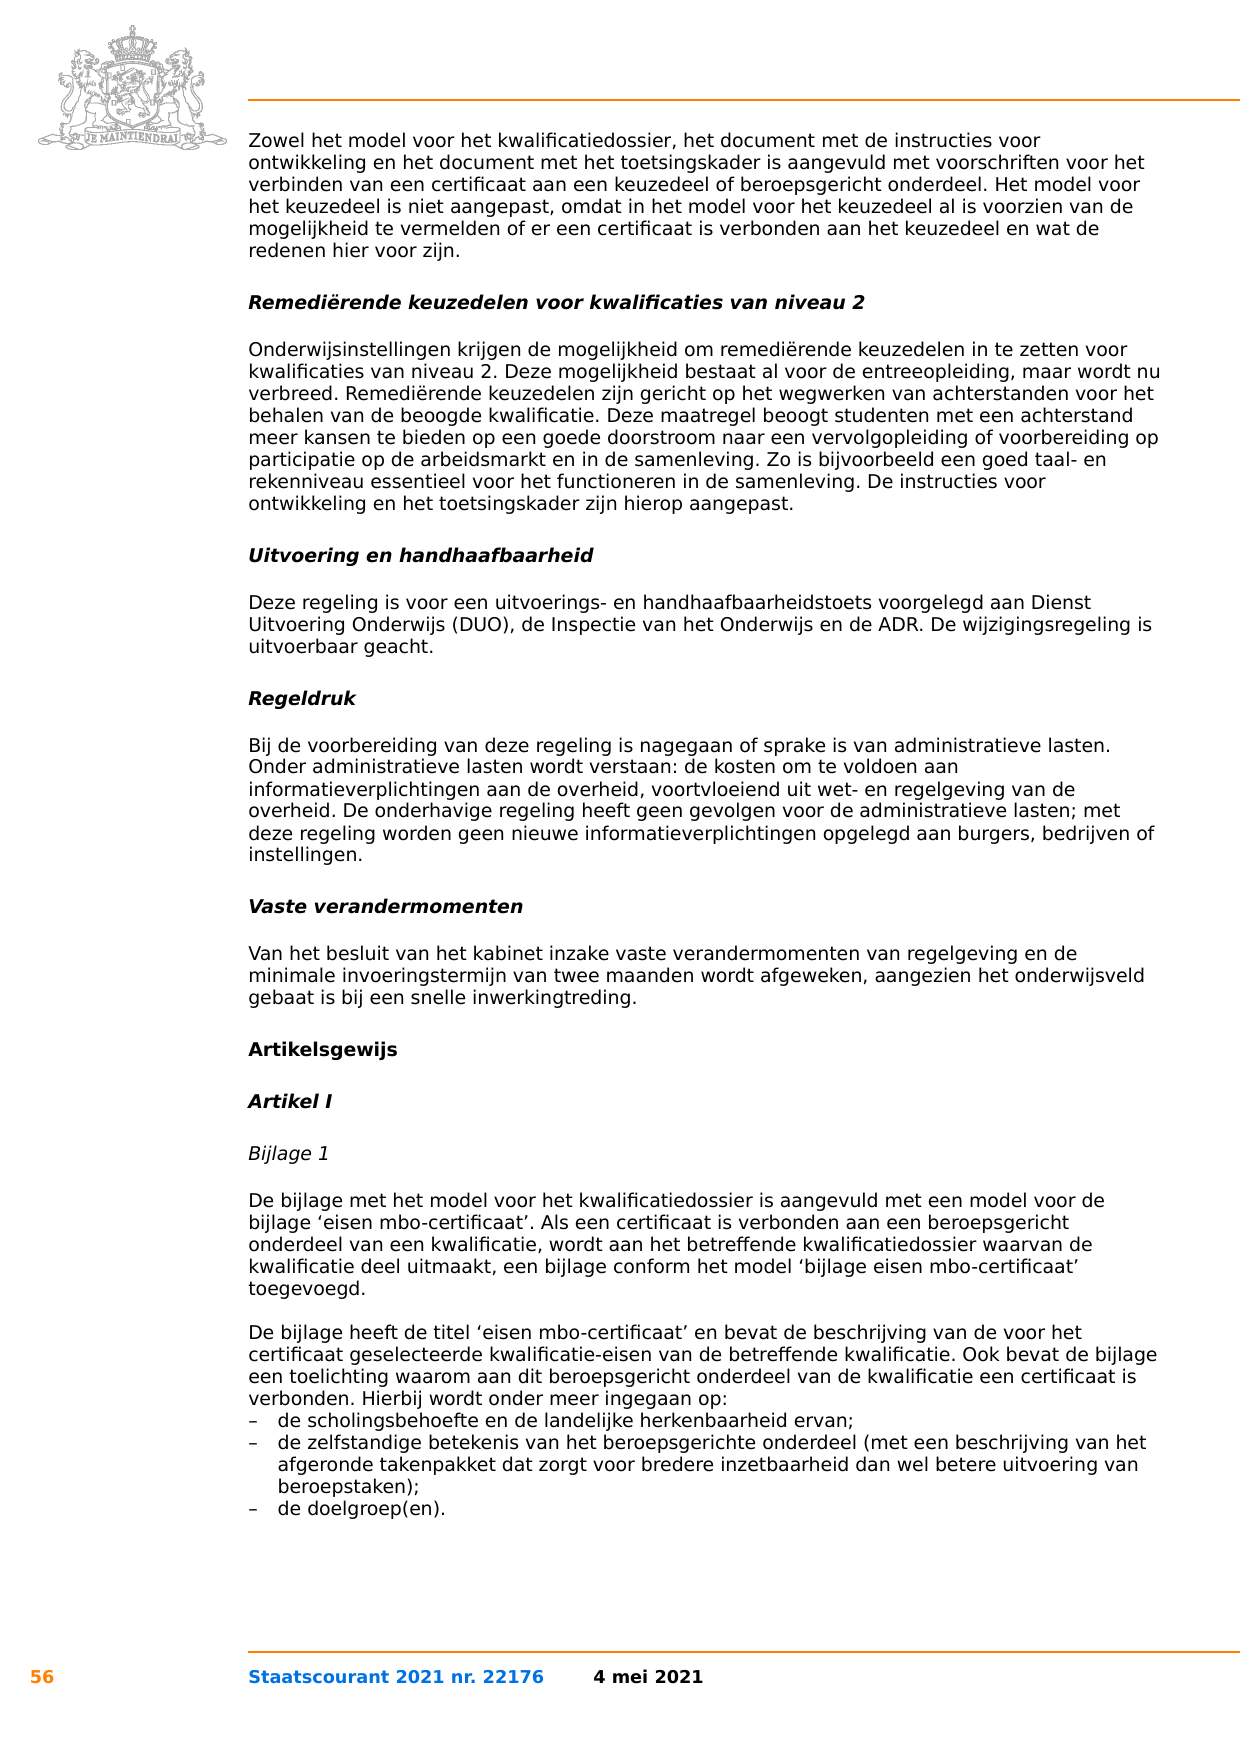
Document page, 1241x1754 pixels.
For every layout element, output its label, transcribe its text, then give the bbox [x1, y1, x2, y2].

subtitle Artikel I [248, 1091, 1163, 1113]
text – de doelgroep(en). [248, 1498, 1163, 1520]
text Onderwijsinstellingen krijgen de mogelijkheid om remediërende keuzedelen in te zetten voor kwalificaties van niveau 2. Deze mogelijkheid bestaat al voor de entreeopleiding, maar wordt nu verbreed. Remediërende keuzedelen zijn gericht op het wegwerken van achterstanden voor het behalen van de beoogde kwalificatie. Deze maatregel beoogt studenten met een achterstand meer kansen te bieden op een goede doorstroom naar een vervolgopleiding of voorbereiding op participatie op de arbeidsmarkt en in de samenleving. Zo is bijvoorbeeld een goed taal- en rekenniveau essentieel voor het functioneren in de samenleving. De instructies voor ontwikkeling en het toetsingskader zijn hierop aangepast. [248, 339, 1163, 514]
subtitle Remediërende keuzedelen voor kwalificaties van niveau 2 [248, 292, 1163, 314]
text Van het besluit van het kabinet inzake vaste verandermomenten van regelgeving en de minimale invoeringstermijn van twee maanden wordt afgeweken, aangezien het onderwijsveld gebaat is bij een snelle inwerkingtreding. [248, 943, 1163, 1009]
text Bij de voorbereiding van deze regeling is nagegaan of sprake is van administratieve lasten. Onder administratieve lasten wordt verstaan: de kosten om te voldoen aan informatieverplichtingen aan de overheid, voortvloeiend uit wet- en regelgeving van de overheid. De onderhavige regeling heeft geen gevolgen voor de administratieve lasten; met deze regeling worden geen nieuwe informatieverplichtingen opgelegd aan burgers, bedrijven of instellingen. [248, 734, 1163, 866]
text – de scholingsbehoefte en de landelijke herkenbaarheid ervan; [248, 1410, 1163, 1432]
subtitle Regeldruk [248, 687, 1163, 709]
subtitle Bijlage 1 [248, 1143, 1163, 1165]
text – de zelfstandige betekenis van het beroepsgerichte onderdeel (met een beschrijving van het afgeronde takenpakket dat zorgt voor bredere inzetbaarheid dan wel betere uitvoering van beroepstaken); [248, 1432, 1163, 1498]
subtitle Vaste verandermomenten [248, 896, 1163, 918]
text Zowel het model voor het kwalificatiedossier, het document met de instructies voor ontwikkeling en het document met het toetsingskader is aangevuld met voorschriften voor het verbinden van een certificaat aan een keuzedeel of beroepsgericht onderdeel. Het model voor het keuzedeel is niet aangepast, omdat in het model voor het keuzedeel al is voorzien van de mogelijkheid te vermelden of er een certificaat is verbonden aan het keuzedeel en wat de redenen hier voor zijn. [248, 130, 1163, 262]
text De bijlage heeft de titel ‘eisen mbo-certificaat’ en bevat de beschrijving van de voor het certificaat geselecteerde kwalificatie-eisen van de betreffende kwalificatie. Ook bevat de bijlage een toelichting waarom aan dit beroepsgericht onderdeel van de kwalificatie een certificaat is verbonden. Hierbij wordt onder meer ingegaan op: [248, 1322, 1163, 1410]
text De bijlage met het model voor het kwalificatiedossier is aangevuld met een model voor de bijlage ‘eisen mbo-certificaat’. Als een certificaat is verbonden aan een beroepsgericht onderdeel van een kwalificatie, wordt aan het betreffende kwalificatiedossier waarvan de kwalificatie deel uitmaakt, een bijlage conform het model ‘bijlage eisen mbo-certificaat’ toegevoegd. [248, 1190, 1163, 1300]
subtitle Uitvoering en handhaafbaarheid [248, 544, 1163, 567]
picture [38, 25, 227, 150]
subtitle Artikelsgewijs [248, 1039, 1163, 1061]
text Deze regeling is voor een uitvoerings- en handhaafbaarheidstoets voorgelegd aan Dienst Uitvoering Onderwijs (DUO), de Inspectie van het Onderwijs en de ADR. De wijzigingsregeling is uitvoerbaar geacht. [248, 592, 1163, 657]
